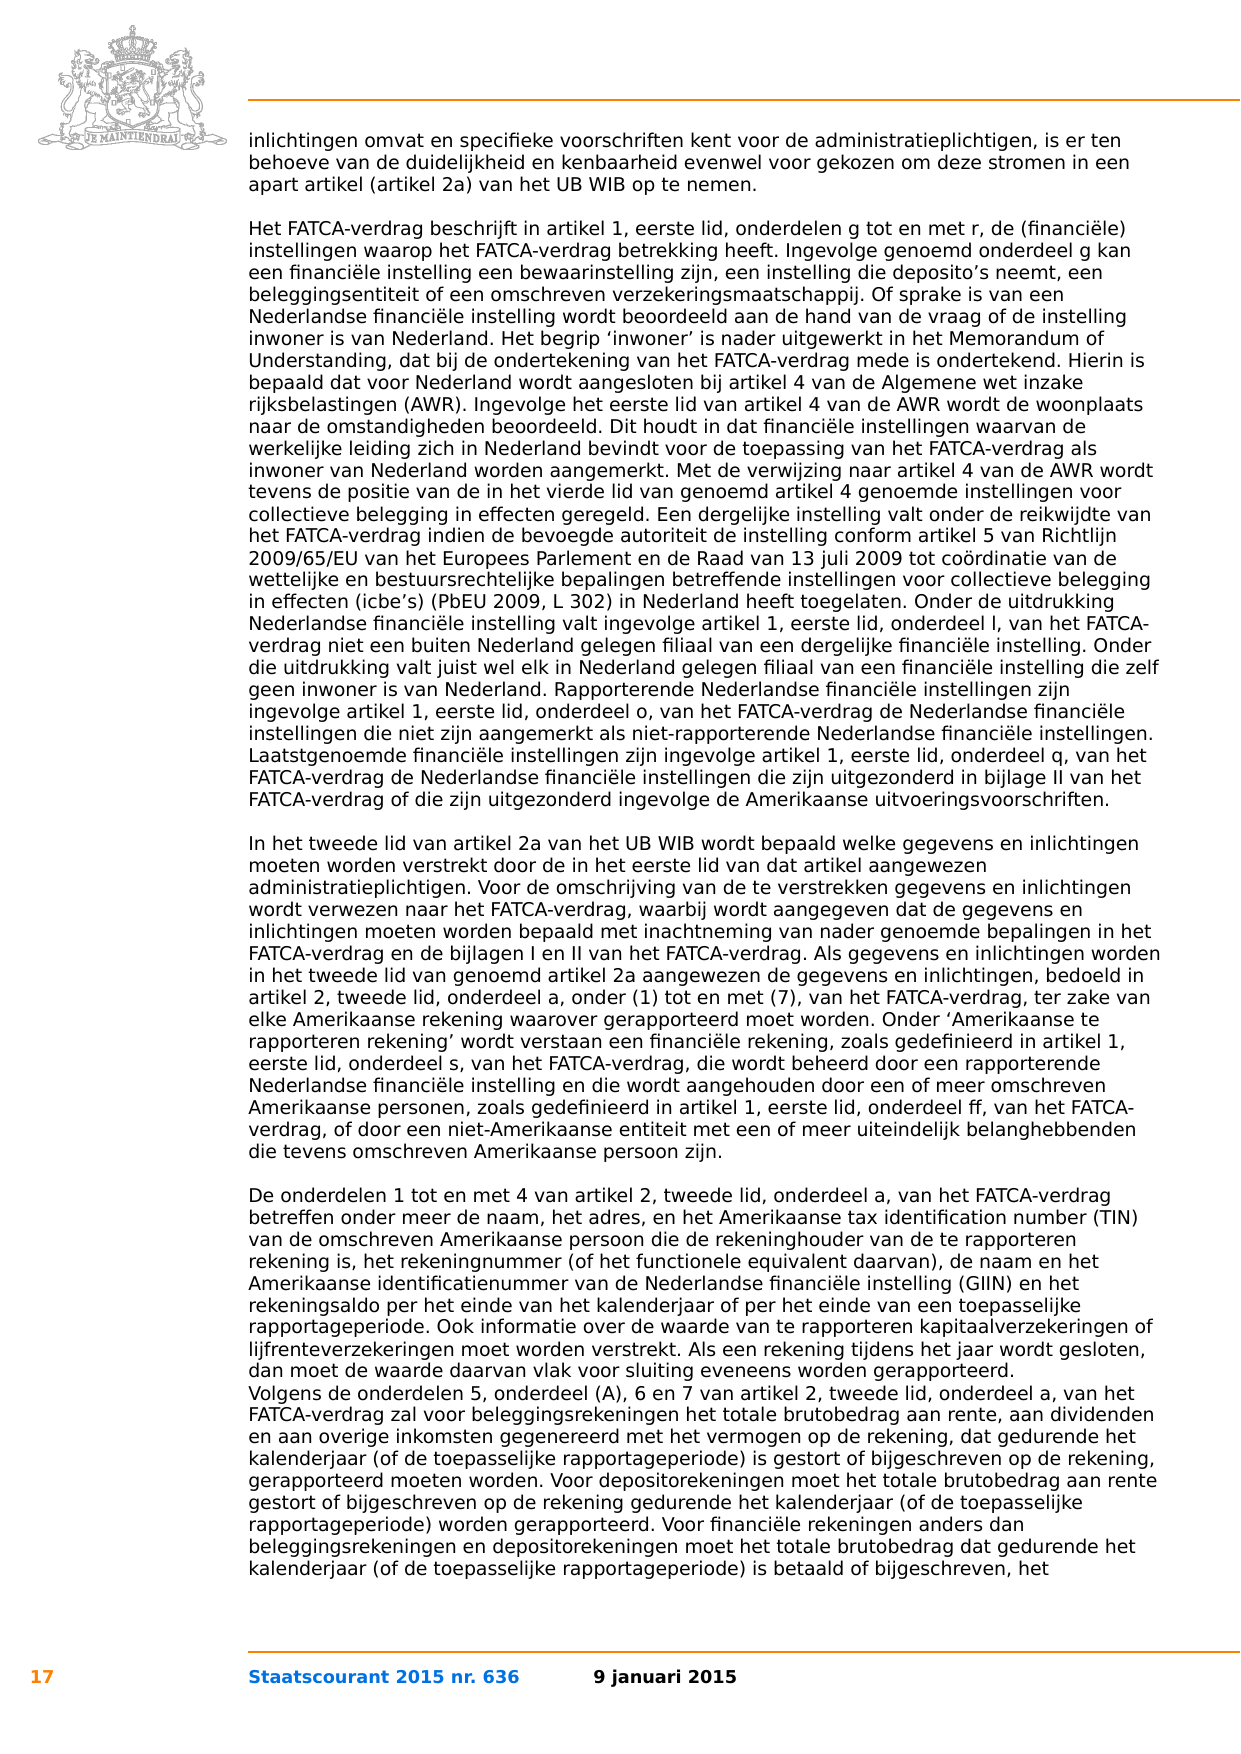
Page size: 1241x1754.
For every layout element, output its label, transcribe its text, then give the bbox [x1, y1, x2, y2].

picture [38, 25, 227, 150]
text In het tweede lid van artikel 2a van het UB WIB wordt bepaald welke gegevens en inlichtingen moeten worden verstrekt door de in het eerste lid van dat artikel aangewezen administratieplichtigen. Voor de omschrijving van de te verstrekken gegevens en inlichtingen wordt verwezen naar het FATCA-verdrag, waarbij wordt aangegeven dat de gegevens en inlichtingen moeten worden bepaald met inachtneming van nader genoemde bepalingen in het FATCA-verdrag en de bijlagen I en II van het FATCA-verdrag. Als gegevens en inlichtingen worden in het tweede lid van genoemd artikel 2a aangewezen de gegevens en inlichtingen, bedoeld in artikel 2, tweede lid, onderdeel a, onder (1) tot en met (7), van het FATCA-verdrag, ter zake van elke Amerikaanse rekening waarover gerapporteerd moet worden. Onder ‘Amerikaanse te rapporteren rekening’ wordt verstaan een financiële rekening, zoals gedefinieerd in artikel 1, eerste lid, onderdeel s, van het FATCA-verdrag, die wordt beheerd door een rapporterende Nederlandse financiële instelling en die wordt aangehouden door een of meer omschreven Amerikaanse personen, zoals gedefinieerd in artikel 1, eerste lid, onderdeel ff, van het FATCA-verdrag, of door een niet-Amerikaanse entiteit met een of meer uiteindelijk belanghebbenden die tevens omschreven Amerikaanse persoon zijn. [248, 833, 1163, 1163]
text Volgens de onderdelen 5, onderdeel (A), 6 en 7 van artikel 2, tweede lid, onderdeel a, van het FATCA-verdrag zal voor beleggingsrekeningen het totale brutobedrag aan rente, aan dividenden en aan overige inkomsten gegenereerd met het vermogen op de rekening, dat gedurende het kalenderjaar (of de toepasselijke rapportageperiode) is gestort of bijgeschreven op de rekening, gerapporteerd moeten worden. Voor depositorekeningen moet het totale brutobedrag aan rente gestort of bijgeschreven op de rekening gedurende het kalenderjaar (of de toepasselijke rapportageperiode) worden gerapporteerd. Voor financiële rekeningen anders dan beleggingsrekeningen en depositorekeningen moet het totale brutobedrag dat gedurende het kalenderjaar (of de toepasselijke rapportageperiode) is betaald of bijgeschreven, het [248, 1382, 1163, 1580]
text De onderdelen 1 tot en met 4 van artikel 2, tweede lid, onderdeel a, van het FATCA-verdrag betreffen onder meer de naam, het adres, en het Amerikaanse tax identification number (TIN) van de omschreven Amerikaanse persoon die de rekeninghouder van de te rapporteren rekening is, het rekeningnummer (of het functionele equivalent daarvan), de naam en het Amerikaanse identificatienummer van de Nederlandse financiële instelling (GIIN) en het rekeningsaldo per het einde van het kalenderjaar of per het einde van een toepasselijke rapportageperiode. Ook informatie over de waarde van te rapporteren kapitaalverzekeringen of lijfrenteverzekeringen moet worden verstrekt. Als een rekening tijdens het jaar wordt gesloten, dan moet de waarde daarvan vlak voor sluiting eveneens worden gerapporteerd. [248, 1184, 1163, 1382]
text inlichtingen omvat en specifieke voorschriften kent voor de administratieplichtigen, is er ten behoeve van de duidelijkheid en kenbaarheid evenwel voor gekozen om deze stromen in een apart artikel (artikel 2a) van het UB WIB op te nemen. [248, 130, 1163, 196]
text Het FATCA-verdrag beschrijft in artikel 1, eerste lid, onderdelen g tot en met r, de (financiële) instellingen waarop het FATCA-verdrag betrekking heeft. Ingevolge genoemd onderdeel g kan een financiële instelling een bewaarinstelling zijn, een instelling die deposito’s neemt, een beleggingsentiteit of een omschreven verzekeringsmaatschappij. Of sprake is van een Nederlandse financiële instelling wordt beoordeeld aan de hand van de vraag of de instelling inwoner is van Nederland. Het begrip ‘inwoner’ is nader uitgewerkt in het Memorandum of Understanding, dat bij de ondertekening van het FATCA-verdrag mede is ondertekend. Hierin is bepaald dat voor Nederland wordt aangesloten bij artikel 4 van de Algemene wet inzake rijksbelastingen (AWR). Ingevolge het eerste lid van artikel 4 van de AWR wordt de woonplaats naar de omstandigheden beoordeeld. Dit houdt in dat financiële instellingen waarvan de werkelijke leiding zich in Nederland bevindt voor de toepassing van het FATCA-verdrag als inwoner van Nederland worden aangemerkt. Met de verwijzing naar artikel 4 van de AWR wordt tevens de positie van de in het vierde lid van genoemd artikel 4 genoemde instellingen voor collectieve belegging in effecten geregeld. Een dergelijke instelling valt onder de reikwijdte van het FATCA-verdrag indien de bevoegde autoriteit de instelling conform artikel 5 van Richtlijn 2009/65/EU van het Europees Parlement en de Raad van 13 juli 2009 tot coördinatie van de wettelijke en bestuursrechtelijke bepalingen betreffende instellingen voor collectieve belegging in effecten (icbe’s) (PbEU 2009, L 302) in Nederland heeft toegelaten. Onder de uitdrukking Nederlandse financiële instelling valt ingevolge artikel 1, eerste lid, onderdeel l, van het FATCA-verdrag niet een buiten Nederland gelegen filiaal van een dergelijke financiële instelling. Onder die uitdrukking valt juist wel elk in Nederland gelegen filiaal van een financiële instelling die zelf geen inwoner is van Nederland. Rapporterende Nederlandse financiële instellingen zijn ingevolge artikel 1, eerste lid, onderdeel o, van het FATCA-verdrag de Nederlandse financiële instellingen die niet zijn aangemerkt als niet-rapporterende Nederlandse financiële instellingen. Laatstgenoemde financiële instellingen zijn ingevolge artikel 1, eerste lid, onderdeel q, van het FATCA-verdrag de Nederlandse financiële instellingen die zijn uitgezonderd in bijlage II van het FATCA-verdrag of die zijn uitgezonderd ingevolge de Amerikaanse uitvoeringsvoorschriften. [248, 218, 1163, 811]
